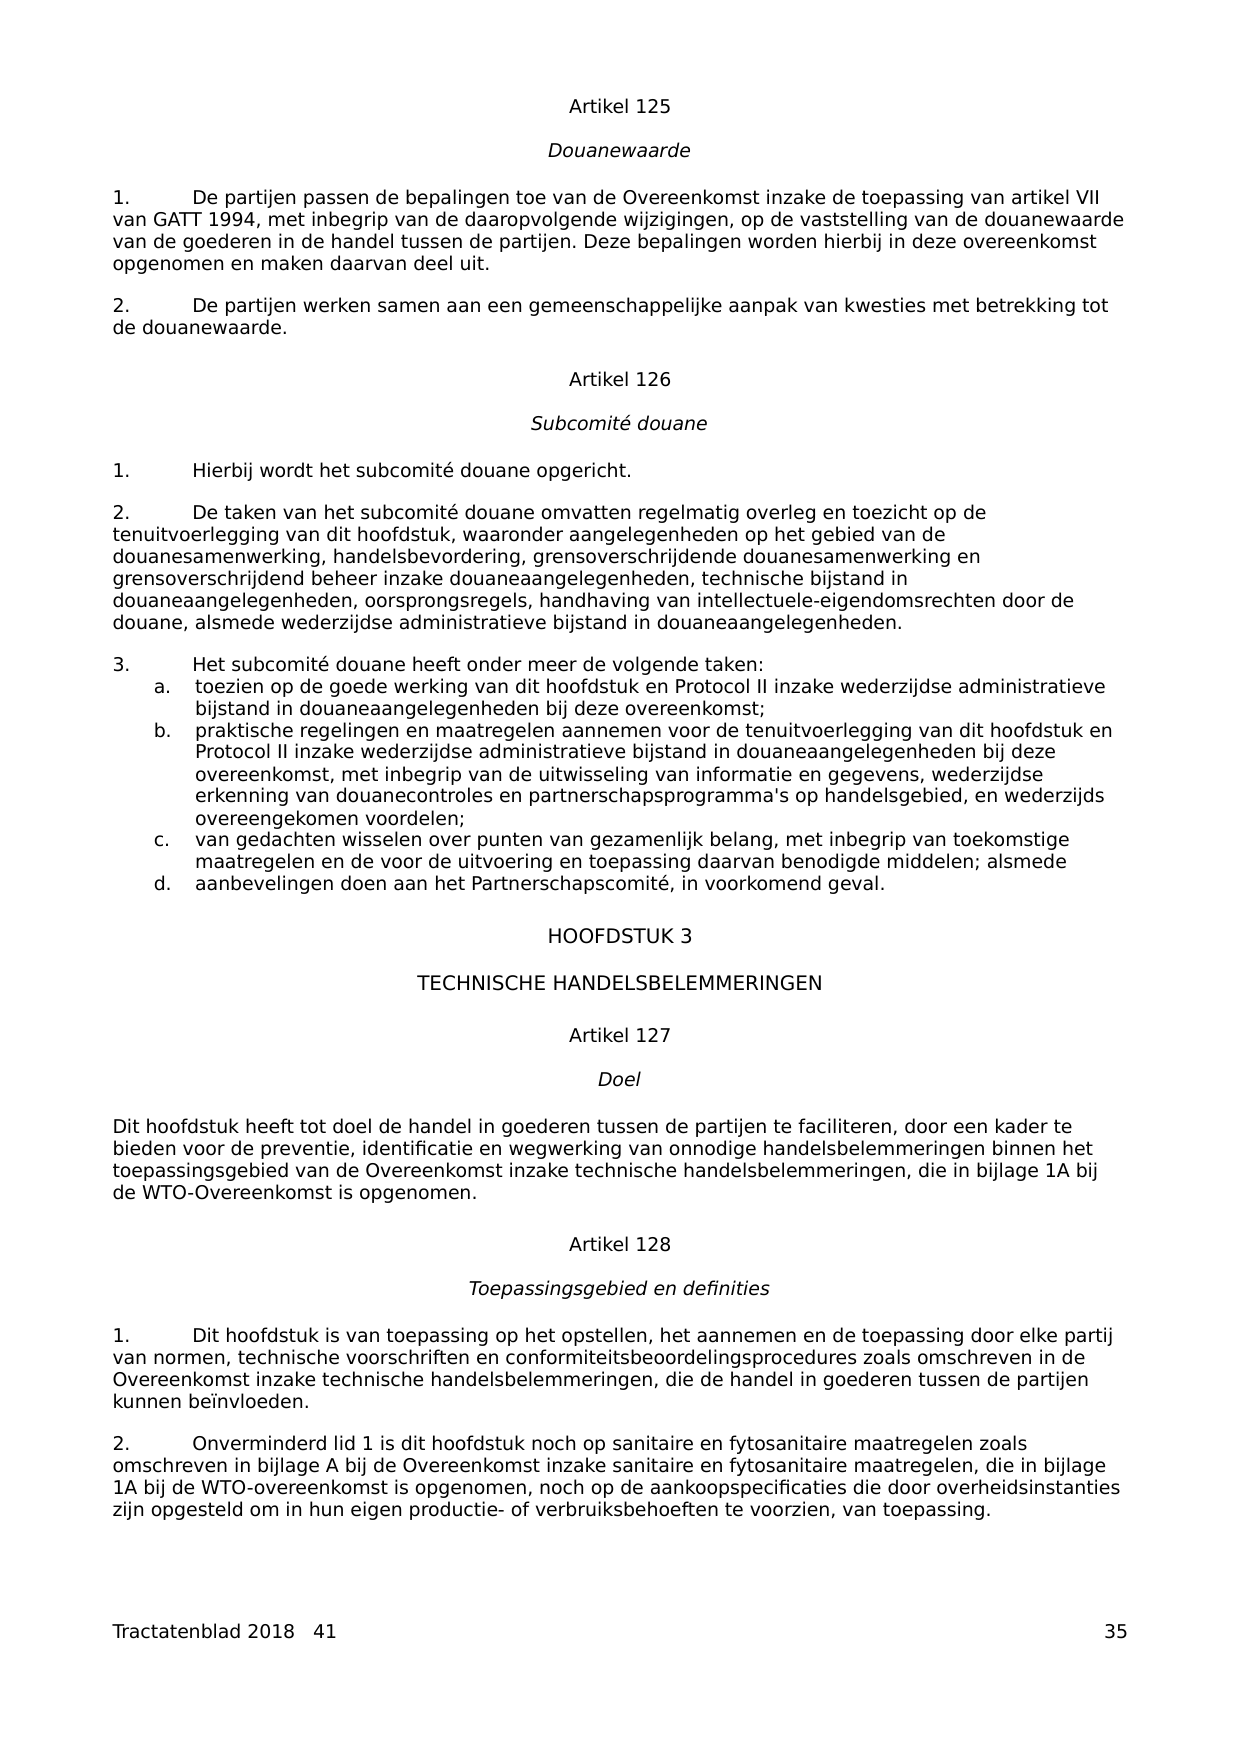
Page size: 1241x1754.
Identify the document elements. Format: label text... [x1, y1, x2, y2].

text 2. Onverminderd lid 1 is dit hoofdstuk noch op sanitaire en fytosanitaire maatregelen zoals omschreven in bijlage A bij de Overeenkomst inzake sanitaire en fytosanitaire maatregelen, die in bijlage 1A bij de WTO-overeenkomst is opgenomen, noch op de aankoopspecificaties die door overheidsinstanties zijn opgesteld om in hun eigen productie- of verbruiksbehoeften te voorzien, van toepassing. [112, 1433, 1128, 1521]
text a. toezien op de goede werking van dit hoofdstuk en Protocol II inzake wederzijdse administratieve bijstand in douaneaangelegenheden bij deze overeenkomst; [153, 676, 1128, 719]
text Dit hoofdstuk heeft tot doel de handel in goederen tussen de partijen te faciliteren, door een kader te bieden voor de preventie, identificatie en wegwerking van onnodige handelsbelemmeringen binnen het toepassingsgebied van de Overeenkomst inzake technische handelsbelemmeringen, die in bijlage 1A bij de WTO-Overeenkomst is opgenomen. [112, 1116, 1128, 1204]
text 1. De partijen passen de bepalingen toe van de Overeenkomst inzake de toepassing van artikel VII van GATT 1994, met inbegrip van de daaropvolgende wijzigingen, op de vaststelling van de douanewaarde van de goederen in de handel tussen de partijen. Deze bepalingen worden hierbij in deze overeenkomst opgenomen en maken daarvan deel uit. [112, 187, 1128, 275]
text c. van gedachten wisselen over punten van gezamenlijk belang, met inbegrip van toekomstige maatregelen en de voor de uitvoering en toepassing daarvan benodigde middelen; alsmede [153, 829, 1128, 873]
subtitle Artikel 127 Doel [112, 1025, 1128, 1091]
text d. aanbevelingen doen aan het Partnerschapscomité, in voorkomend geval. [153, 873, 1128, 895]
subtitle Artikel 128 Toepassingsgebied en definities [112, 1234, 1128, 1300]
subtitle Artikel 126 Subcomité douane [112, 369, 1128, 435]
subtitle Artikel 125 Douanewaarde [112, 96, 1128, 162]
text 2. De partijen werken samen aan een gemeenschappelijke aanpak van kwesties met betrekking tot de douanewaarde. [112, 295, 1128, 339]
text 1. Dit hoofdstuk is van toepassing op het opstellen, het aannemen en de toepassing door elke partij van normen, technische voorschriften en conformiteitsbeoordelingsprocedures zoals omschreven in de Overeenkomst inzake technische handelsbelemmeringen, die de handel in goederen tussen de partijen kunnen beïnvloeden. [112, 1325, 1128, 1413]
text b. praktische regelingen en maatregelen aannemen voor de tenuitvoerlegging van dit hoofdstuk en Protocol II inzake wederzijdse administratieve bijstand in douaneaangelegenheden bij deze overeenkomst, met inbegrip van de uitwisseling van informatie en gegevens, wederzijdse erkenning van douanecontroles en partnerschapsprogramma's op handelsgebied, en wederzijds overeengekomen voordelen; [153, 719, 1128, 829]
text 1. Hierbij wordt het subcomité douane opgericht. [112, 460, 1128, 482]
subtitle HOOFDSTUK 3 TECHNISCHE HANDELSBELEMMERINGEN [112, 925, 1128, 995]
text 3. Het subcomité douane heeft onder meer de volgende taken: [112, 653, 1128, 676]
text 2. De taken van het subcomité douane omvatten regelmatig overleg en toezicht op de tenuitvoerlegging van dit hoofdstuk, waaronder aangelegenheden op het gebied van de douanesamenwerking, handelsbevordering, grensoverschrijdende douanesamenwerking en grensoverschrijdend beheer inzake douaneaangelegenheden, technische bijstand in douaneaangelegenheden, oorsprongsregels, handhaving van intellectuele-eigendomsrechten door de douane, alsmede wederzijdse administratieve bijstand in douaneaangelegenheden. [112, 502, 1128, 633]
